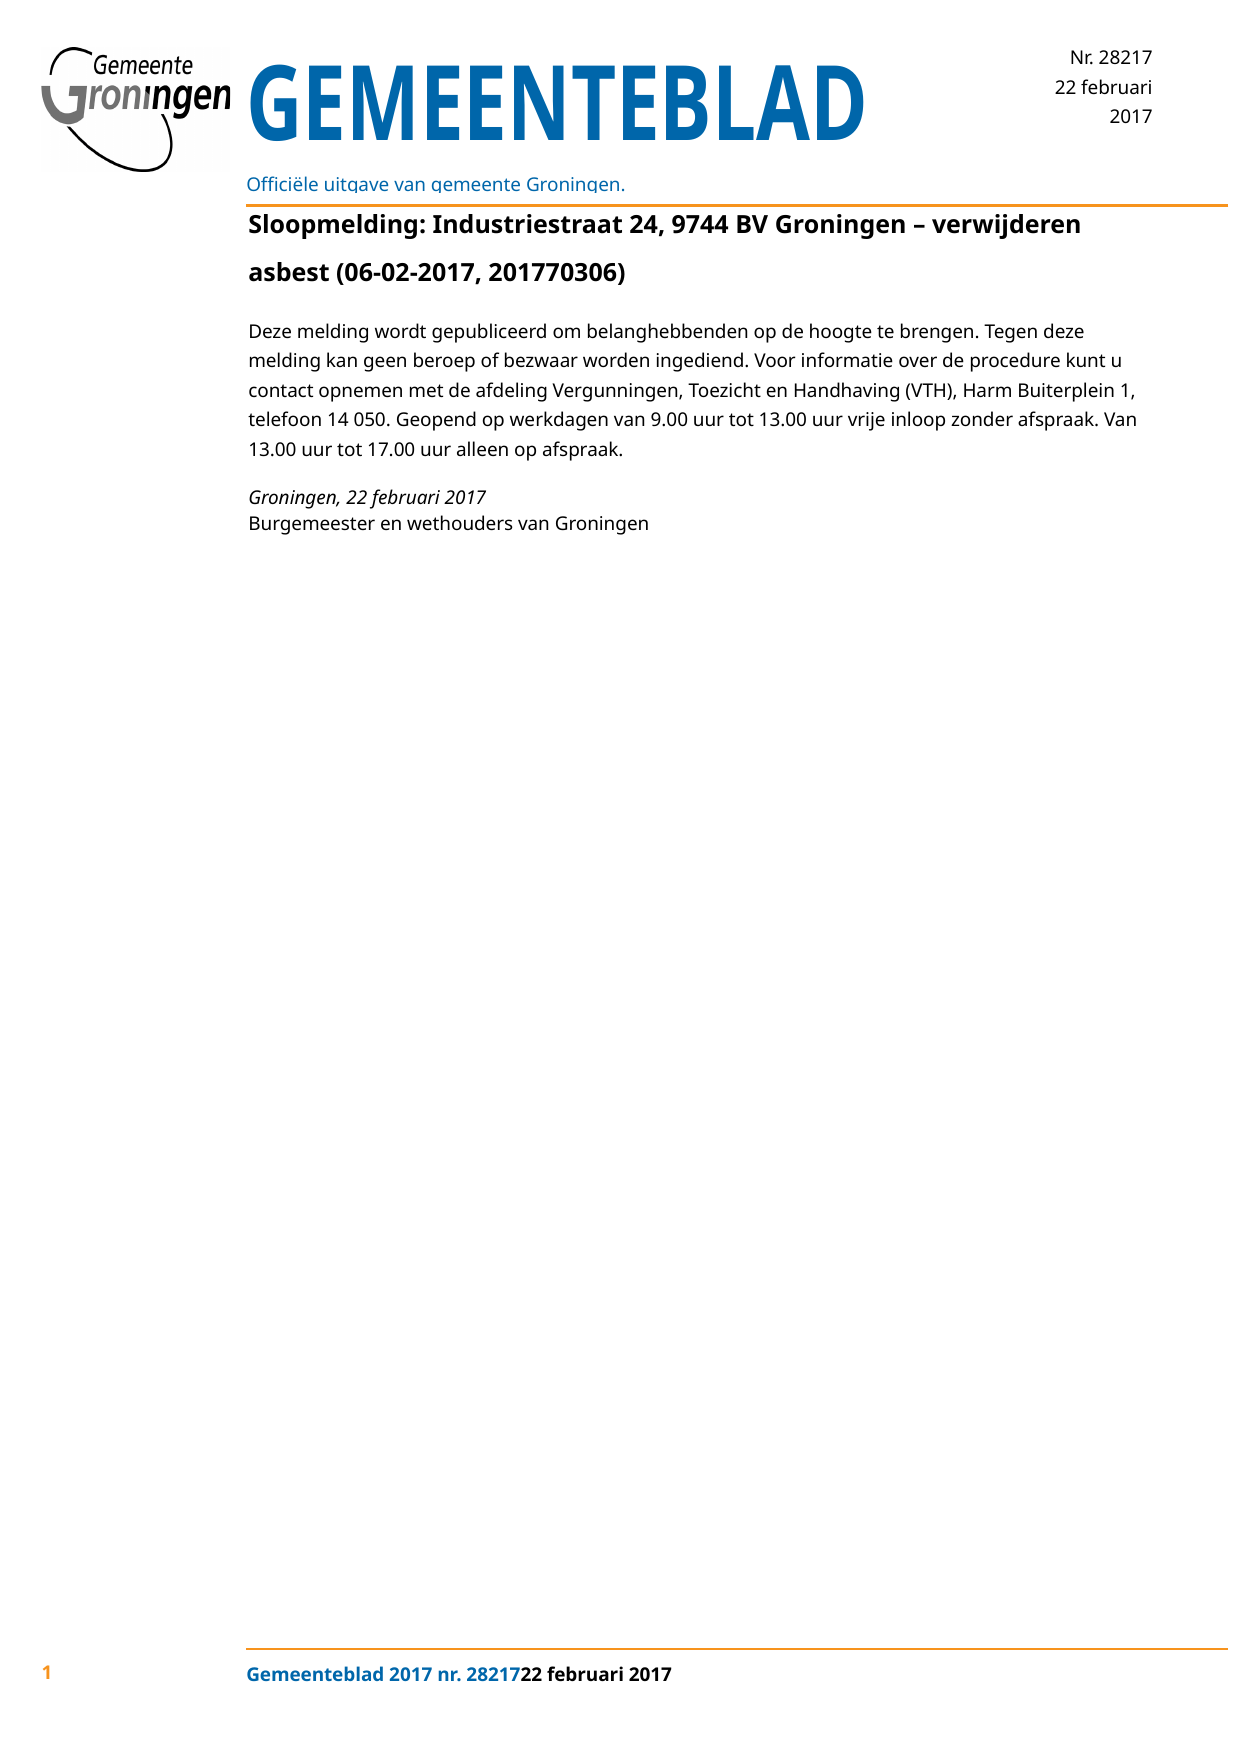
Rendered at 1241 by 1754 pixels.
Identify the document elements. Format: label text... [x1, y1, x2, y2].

text Burgemeester en wethouders van Groningen [248, 510, 1152, 536]
text Deze melding wordt gepubliceerd om belanghebbenden op de hoogte te brengen. Tegen deze melding kan geen beroep of bezwaar worden ingediend. Voor informatie over de procedure kunt u contact opnemen met de afdeling Vergunningen, Toezicht en Handhaving (VTH), Harm Buiterplein 1, telefoon 14 050. Geopend op werkdagen van 9.00 uur tot 13.00 uur vrije inloop zonder afspraak. Van 13.00 uur tot 17.00 uur alleen op afspraak. [248, 318, 1152, 462]
text Groningen, 22 februari 2017 [248, 484, 1152, 510]
picture [41, 47, 231, 172]
text Sloopmelding: Industriestraat 24, 9744 BV Groningen – verwijderen asbest (06-02-2017, 201770306) [248, 207, 1152, 288]
